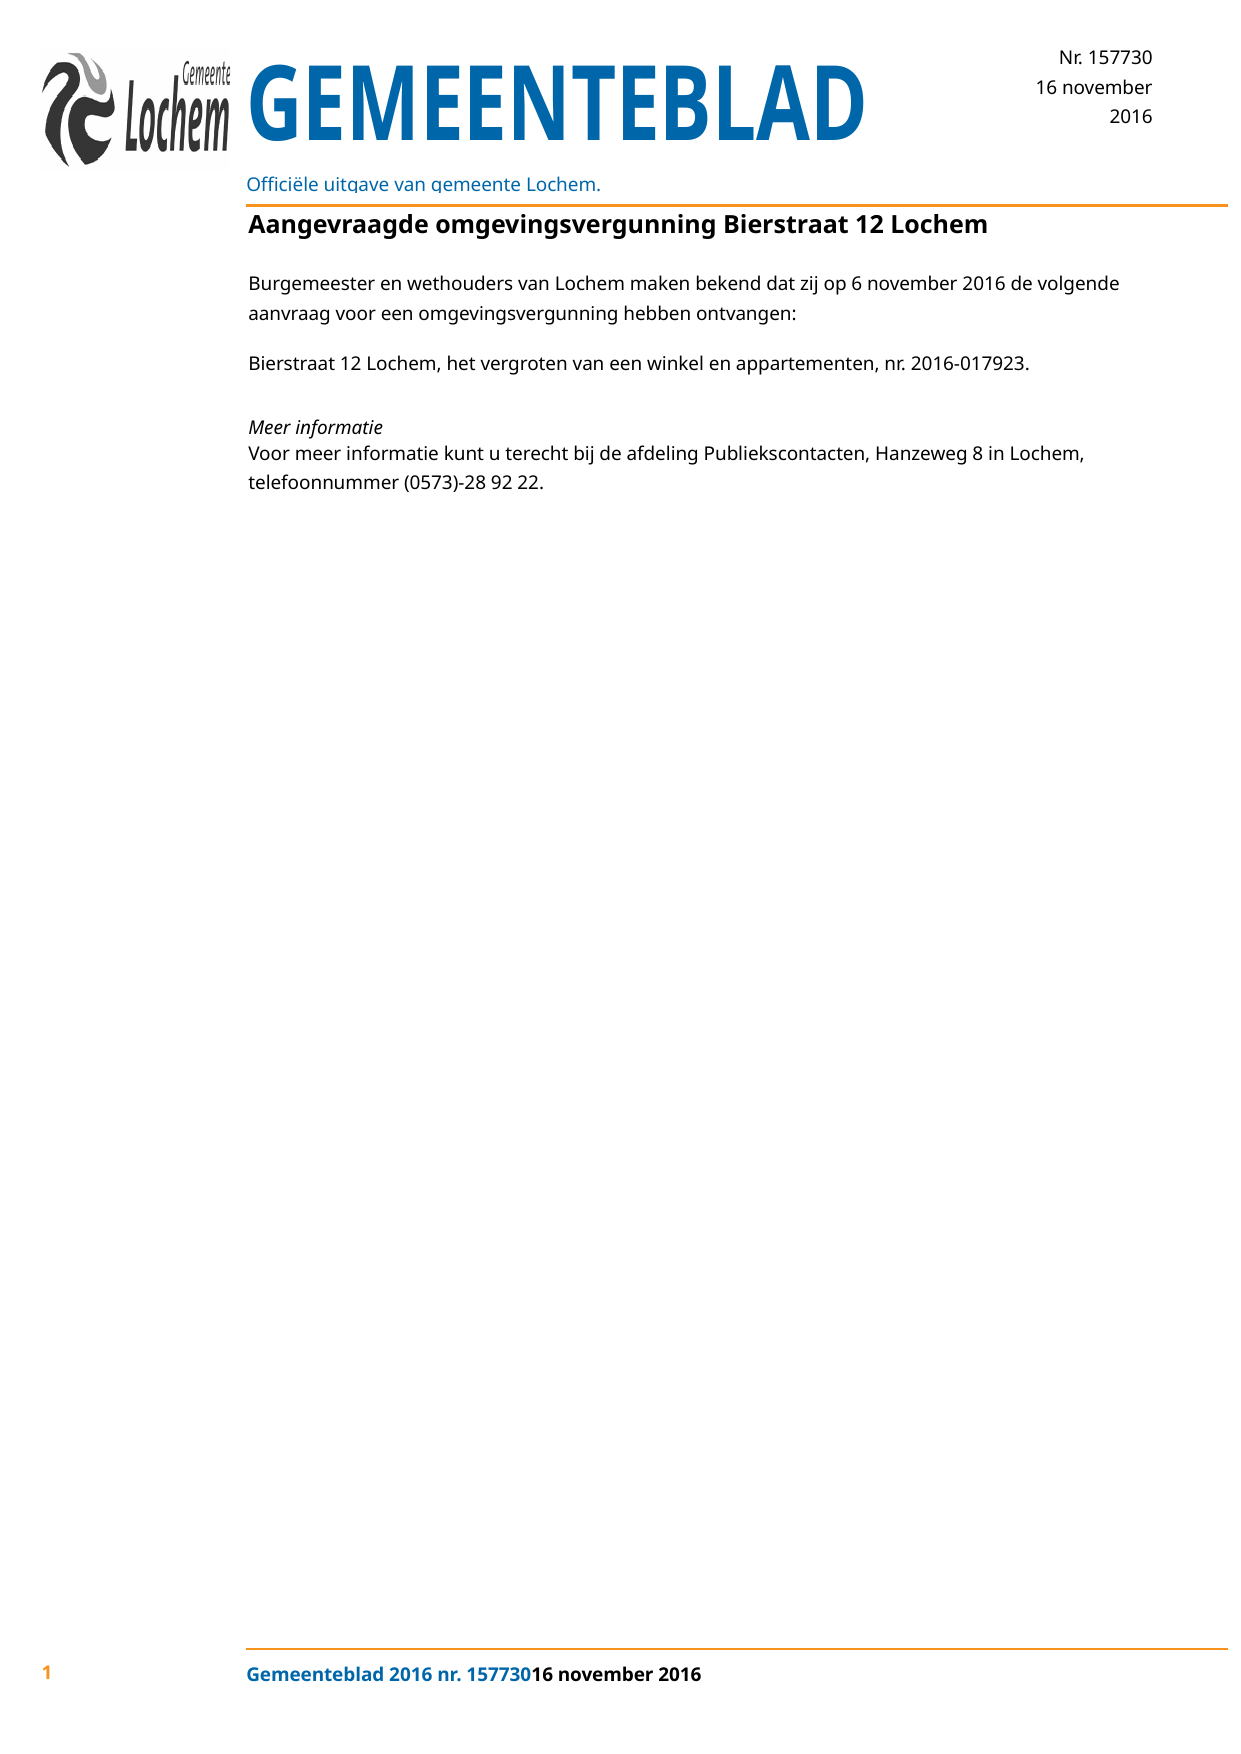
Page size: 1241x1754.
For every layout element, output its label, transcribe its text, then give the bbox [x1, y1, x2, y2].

text Bierstraat 12 Lochem, het vergroten van een winkel en appartementen, nr. 2016-017923. [248, 350, 1152, 376]
text Burgemeester en wethouders van Lochem maken bekend dat zij op 6 november 2016 de volgende aanvraag voor een omgevingsvergunning hebben ontvangen: [248, 270, 1152, 326]
text Voor meer informatie kunt u terecht bij de afdeling Publiekscontacten, Hanzeweg 8 in Lochem, telefoonnummer (0573)-28 92 22. [248, 440, 1152, 495]
picture [41, 47, 231, 172]
text Meer informatie [248, 414, 1152, 440]
text Aangevraagde omgevingsvergunning Bierstraat 12 Lochem [248, 207, 1152, 241]
